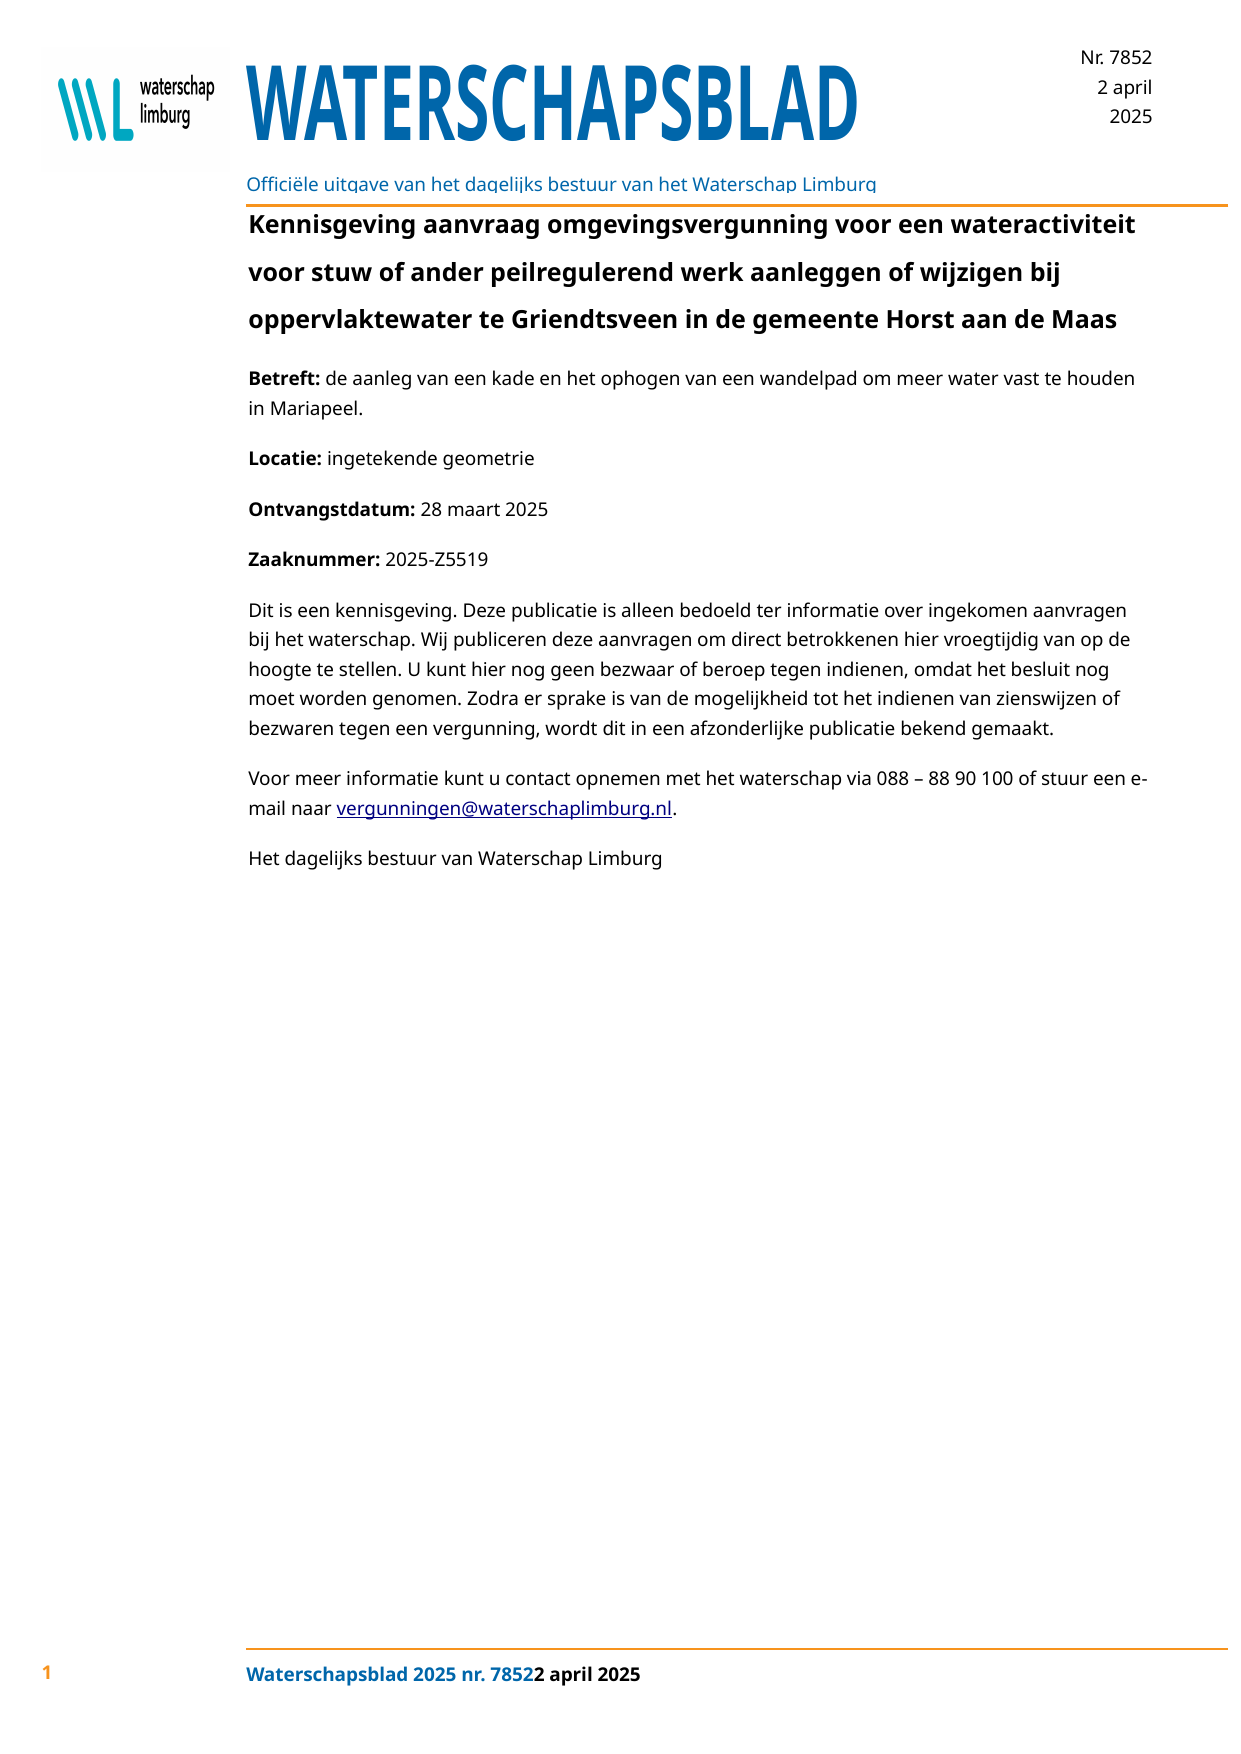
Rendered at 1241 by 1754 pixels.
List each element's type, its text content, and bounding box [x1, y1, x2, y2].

text Betreft: de aanleg van een kade en het ophogen van een wandelpad om meer water vast te houden in Mariapeel. [248, 366, 1152, 421]
text Locatie: ingetekende geometrie [248, 446, 1152, 471]
text Ontvangstdatum: 28 maart 2025 [248, 496, 1152, 522]
text Voor meer informatie kunt u contact opnemen met het waterschap via 088 – 88 90 100 of stuur een e-mail naar vergunningen@waterschaplimburg.nl. [248, 766, 1152, 821]
text Zaaknummer: 2025-Z5519 [248, 546, 1152, 572]
text Dit is een kennisgeving. Deze publicatie is alleen bedoeld ter informatie over ingekomen aanvragen bij het waterschap. Wij publiceren deze aanvragen om direct betrokkenen hier vroegtijdig van op de hoogte te stellen. U kunt hier nog geen bezwaar of beroep tegen indienen, omdat het besluit nog moet worden genomen. Zodra er sprake is van de mogelijkheid tot het indienen van zienswijzen of bezwaren tegen een vergunning, wordt dit in een afzonderlijke publicatie bekend gemaakt. [248, 597, 1152, 741]
text Het dagelijks bestuur van Waterschap Limburg [248, 846, 1152, 871]
text Kennisgeving aanvraag omgevingsvergunning voor een wateractiviteit voor stuw of ander peilregulerend werk aanleggen of wijzigen bij oppervlaktewater te Griendtsveen in de gemeente Horst aan de Maas [248, 207, 1152, 336]
picture [41, 47, 231, 172]
